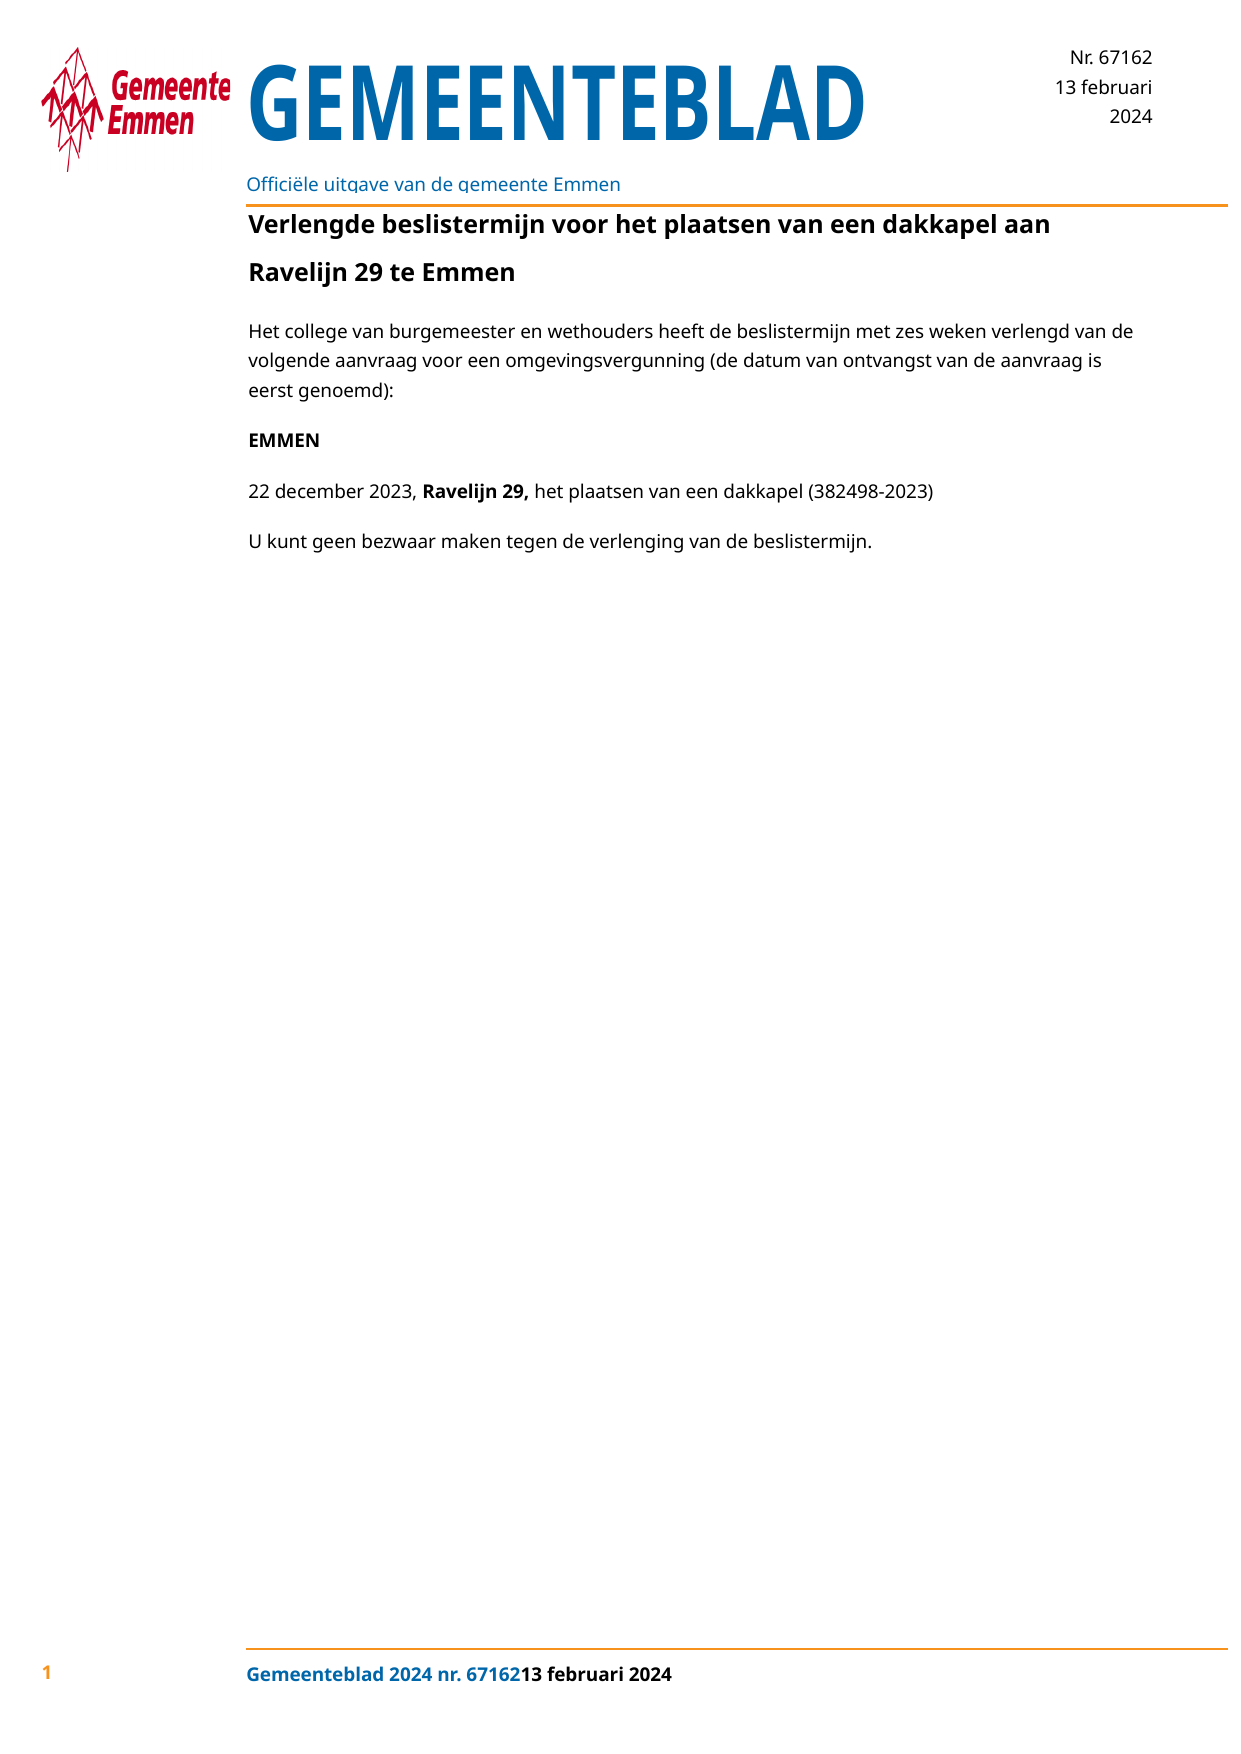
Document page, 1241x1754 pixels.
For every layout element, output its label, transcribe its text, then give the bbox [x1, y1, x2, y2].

text U kunt geen bezwaar maken tegen de verlenging van de beslistermijn. [248, 528, 1152, 554]
text EMMEN [248, 427, 1152, 453]
text Het college van burgemeester en wethouders heeft de beslistermijn met zes weken verlengd van de volgende aanvraag voor een omgevingsvergunning (de datum van ontvangst van de aanvraag is eerst genoemd): [248, 318, 1152, 403]
text 22 december 2023, Ravelijn 29, het plaatsen van een dakkapel (382498-2023) [248, 478, 1152, 504]
picture [41, 47, 231, 172]
text Verlengde beslistermijn voor het plaatsen van een dakkapel aan Ravelijn 29 te Emmen [248, 207, 1152, 288]
